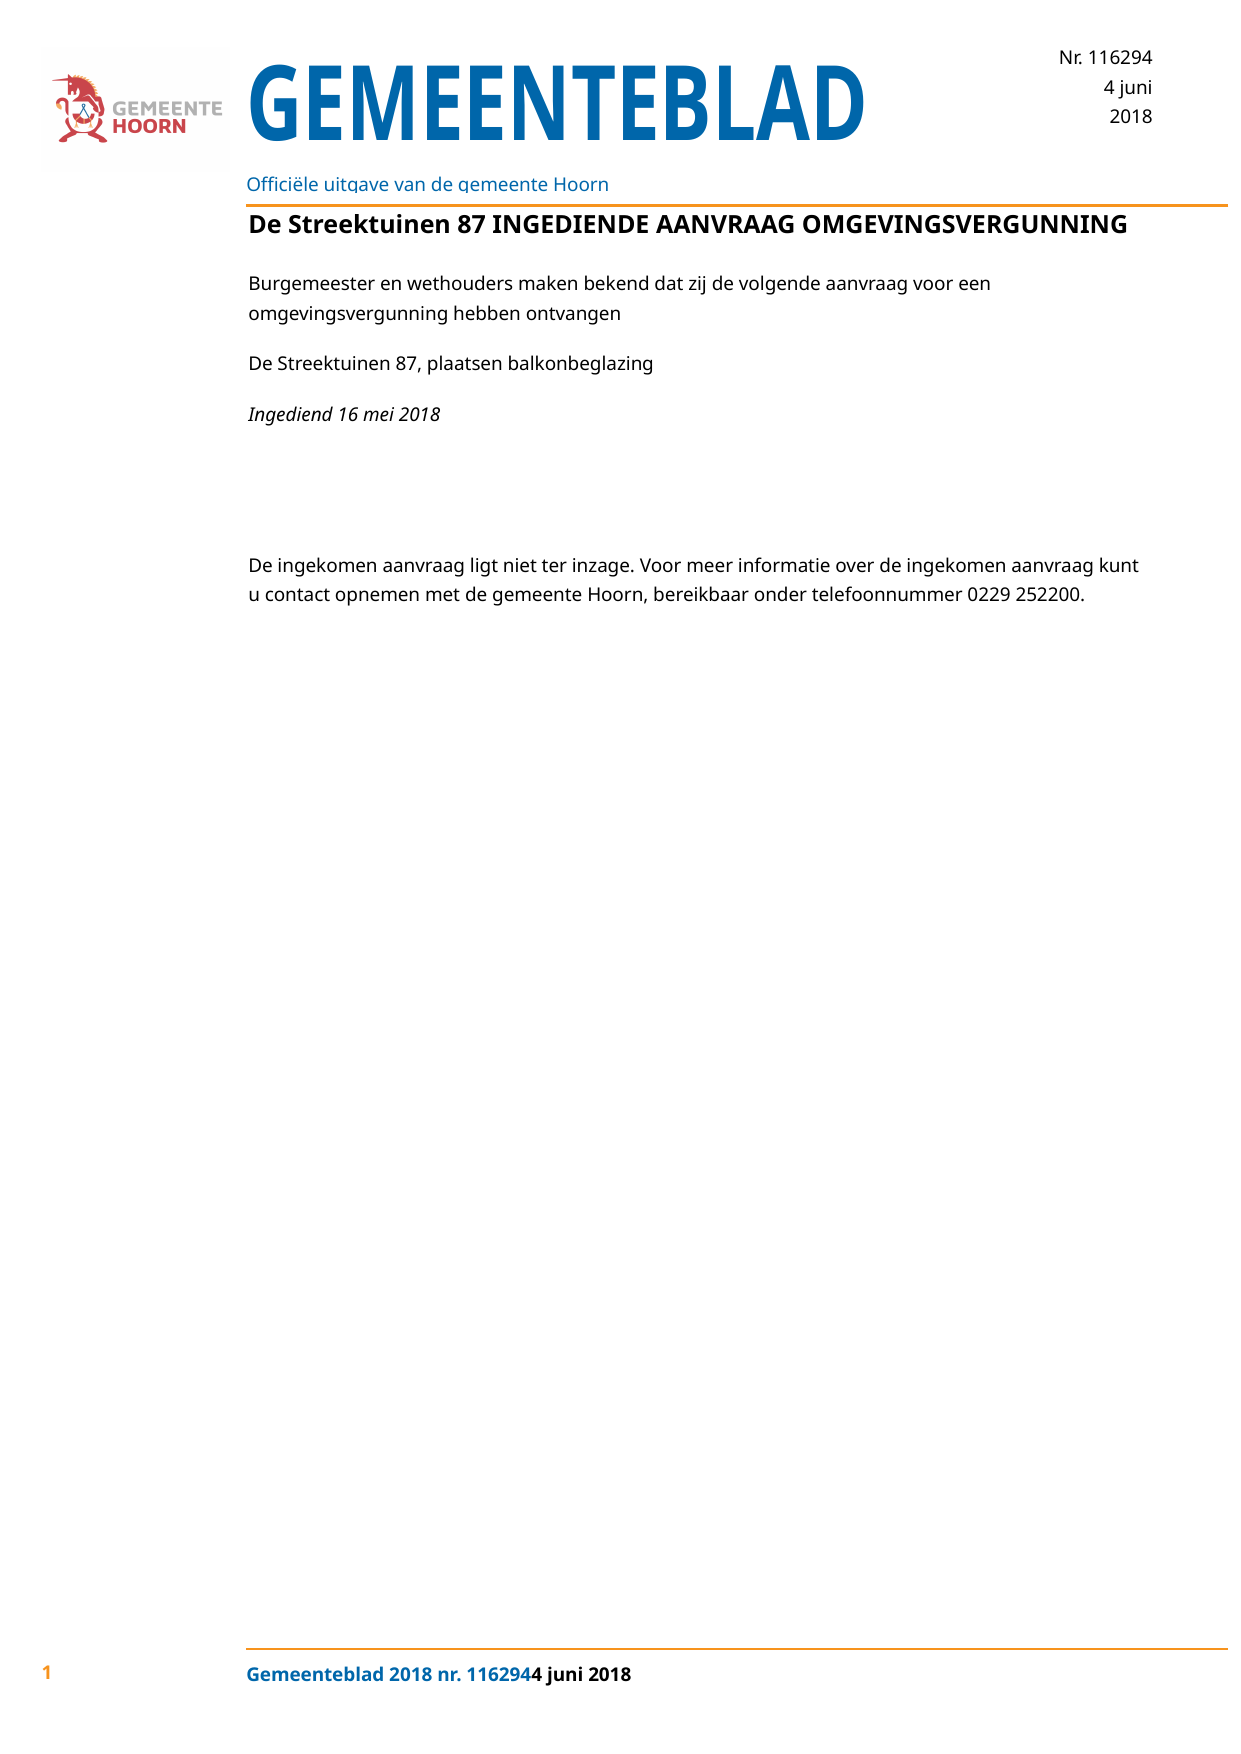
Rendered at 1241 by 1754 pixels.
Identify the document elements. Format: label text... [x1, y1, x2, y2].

text Ingediend 16 mei 2018 [248, 401, 1152, 426]
text De ingekomen aanvraag ligt niet ter inzage. Voor meer informatie over de ingekomen aanvraag kunt u contact opnemen met de gemeente Hoorn, bereikbaar onder telefoonnummer 0229 252200. [248, 552, 1152, 607]
text De Streektuinen 87, plaatsen balkonbeglazing [248, 350, 1152, 376]
text Burgemeester en wethouders maken bekend dat zij de volgende aanvraag voor een omgevingsvergunning hebben ontvangen [248, 270, 1152, 326]
picture [41, 47, 231, 172]
text De Streektuinen 87 INGEDIENDE AANVRAAG OMGEVINGSVERGUNNING [248, 207, 1152, 241]
